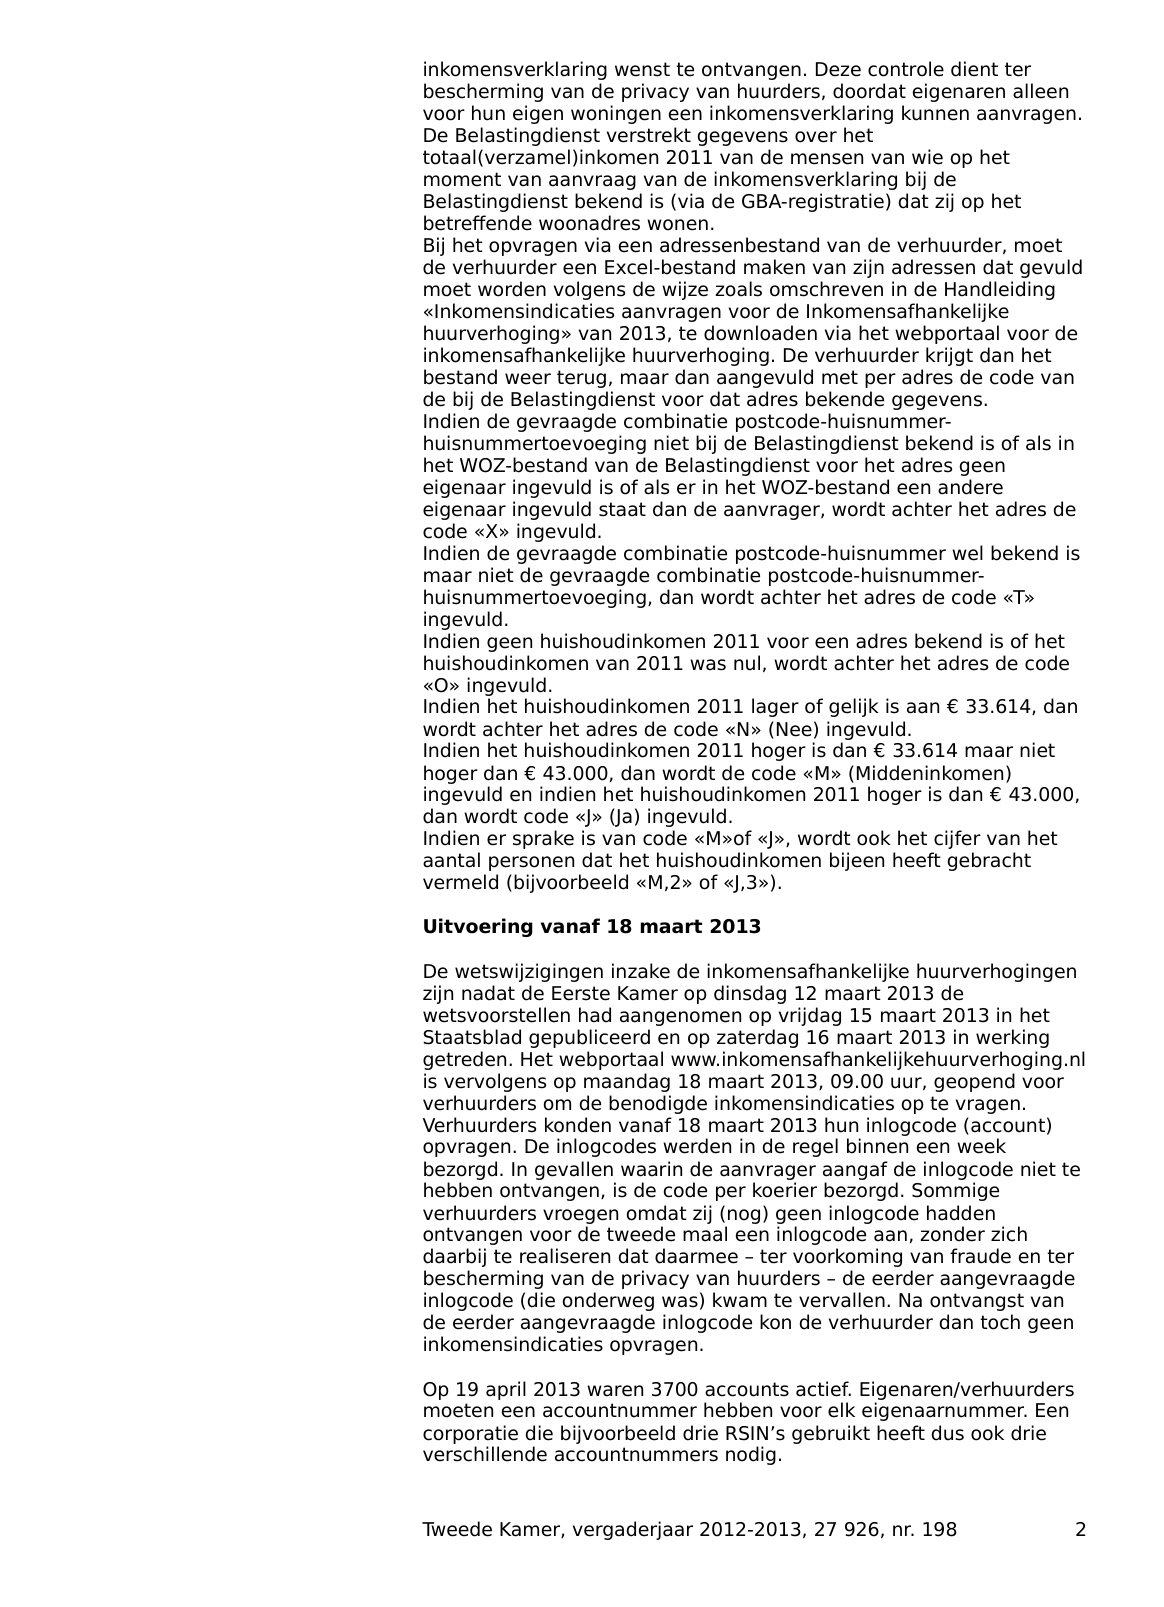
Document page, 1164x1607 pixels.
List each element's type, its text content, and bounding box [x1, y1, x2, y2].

text Indien de gevraagde combinatie postcode-huisnummer wel bekend is maar niet de gevraagde combinatie postcode-huisnummer-huisnummertoevoeging, dan wordt achter het adres de code «T» ingevuld. [422, 543, 1087, 631]
text Indien het huishoudinkomen 2011 lager of gelijk is aan € 33.614, dan wordt achter het adres de code «N» (Nee) ingevuld. [422, 696, 1087, 740]
text De Belastingdienst verstrekt gegevens over het totaal(verzamel)inkomen 2011 van de mensen van wie op het moment van aanvraag van de inkomensverklaring bij de Belastingdienst bekend is (via de GBA-registratie) dat zij op het betreffende woonadres wonen. [422, 125, 1087, 235]
text Op 19 april 2013 waren 3700 accounts actief. Eigenaren/verhuurders moeten een accountnummer hebben voor elk eigenaarnummer. Een corporatie die bijvoorbeeld drie RSIN’s gebruikt heeft dus ook drie verschillende accountnummers nodig. [422, 1378, 1087, 1466]
text Verhuurders konden vanaf 18 maart 2013 hun inlogcode (account) opvragen. De inlogcodes werden in de regel binnen een week bezorgd. In gevallen waarin de aanvrager aangaf de inlogcode niet te hebben ontvangen, is de code per koerier bezorgd. Sommige verhuurders vroegen omdat zij (nog) geen inlogcode hadden ontvangen voor de tweede maal een inlogcode aan, zonder zich daarbij te realiseren dat daarmee – ter voorkoming van fraude en ter bescherming van de privacy van huurders – de eerder aangevraagde inlogcode (die onderweg was) kwam te vervallen. Na ontvangst van de eerder aangevraagde inlogcode kon de verhuurder dan toch geen inkomensindicaties opvragen. [422, 1114, 1087, 1356]
text Bij het opvragen via een adressenbestand van de verhuurder, moet de verhuurder een Excel-bestand maken van zijn adressen dat gevuld moet worden volgens de wijze zoals omschreven in de Handleiding «Inkomensindicaties aanvragen voor de Inkomensafhankelijke huurverhoging» van 2013, te downloaden via het webportaal voor de inkomensafhankelijke huurverhoging. De verhuurder krijgt dan het bestand weer terug, maar dan aangevuld met per adres de code van de bij de Belastingdienst voor dat adres bekende gegevens. [422, 235, 1087, 411]
subtitle Uitvoering vanaf 18 maart 2013 [422, 916, 1087, 938]
text Indien er sprake is van code «M»of «J», wordt ook het cijfer van het aantal personen dat het huishoudinkomen bijeen heeft gebracht vermeld (bijvoorbeeld «M,2» of «J,3»). [422, 828, 1087, 894]
text De wetswijzigingen inzake de inkomensafhankelijke huurverhogingen zijn nadat de Eerste Kamer op dinsdag 12 maart 2013 de wetsvoorstellen had aangenomen op vrijdag 15 maart 2013 in het Staatsblad gepubliceerd en op zaterdag 16 maart 2013 in werking getreden. Het webportaal www.inkomensafhankelijkehuurverhoging.nl is vervolgens op maandag 18 maart 2013, 09.00 uur, geopend voor verhuurders om de benodigde inkomensindicaties op te vragen. [422, 961, 1087, 1114]
text Indien geen huishoudinkomen 2011 voor een adres bekend is of het huishoudinkomen van 2011 was nul, wordt achter het adres de code «O» ingevuld. [422, 631, 1087, 696]
text inkomensverklaring wenst te ontvangen. Deze controle dient ter bescherming van de privacy van huurders, doordat eigenaren alleen voor hun eigen woningen een inkomensverklaring kunnen aanvragen. [422, 59, 1087, 125]
text Indien het huishoudinkomen 2011 hoger is dan € 33.614 maar niet hoger dan € 43.000, dan wordt de code «M» (Middeninkomen) ingevuld en indien het huishoudinkomen 2011 hoger is dan € 43.000, dan wordt code «J» (Ja) ingevuld. [422, 740, 1087, 828]
text Indien de gevraagde combinatie postcode-huisnummer-huisnummertoevoeging niet bij de Belastingdienst bekend is of als in het WOZ-bestand van de Belastingdienst voor het adres geen eigenaar ingevuld is of als er in het WOZ-bestand een andere eigenaar ingevuld staat dan de aanvrager, wordt achter het adres de code «X» ingevuld. [422, 411, 1087, 543]
